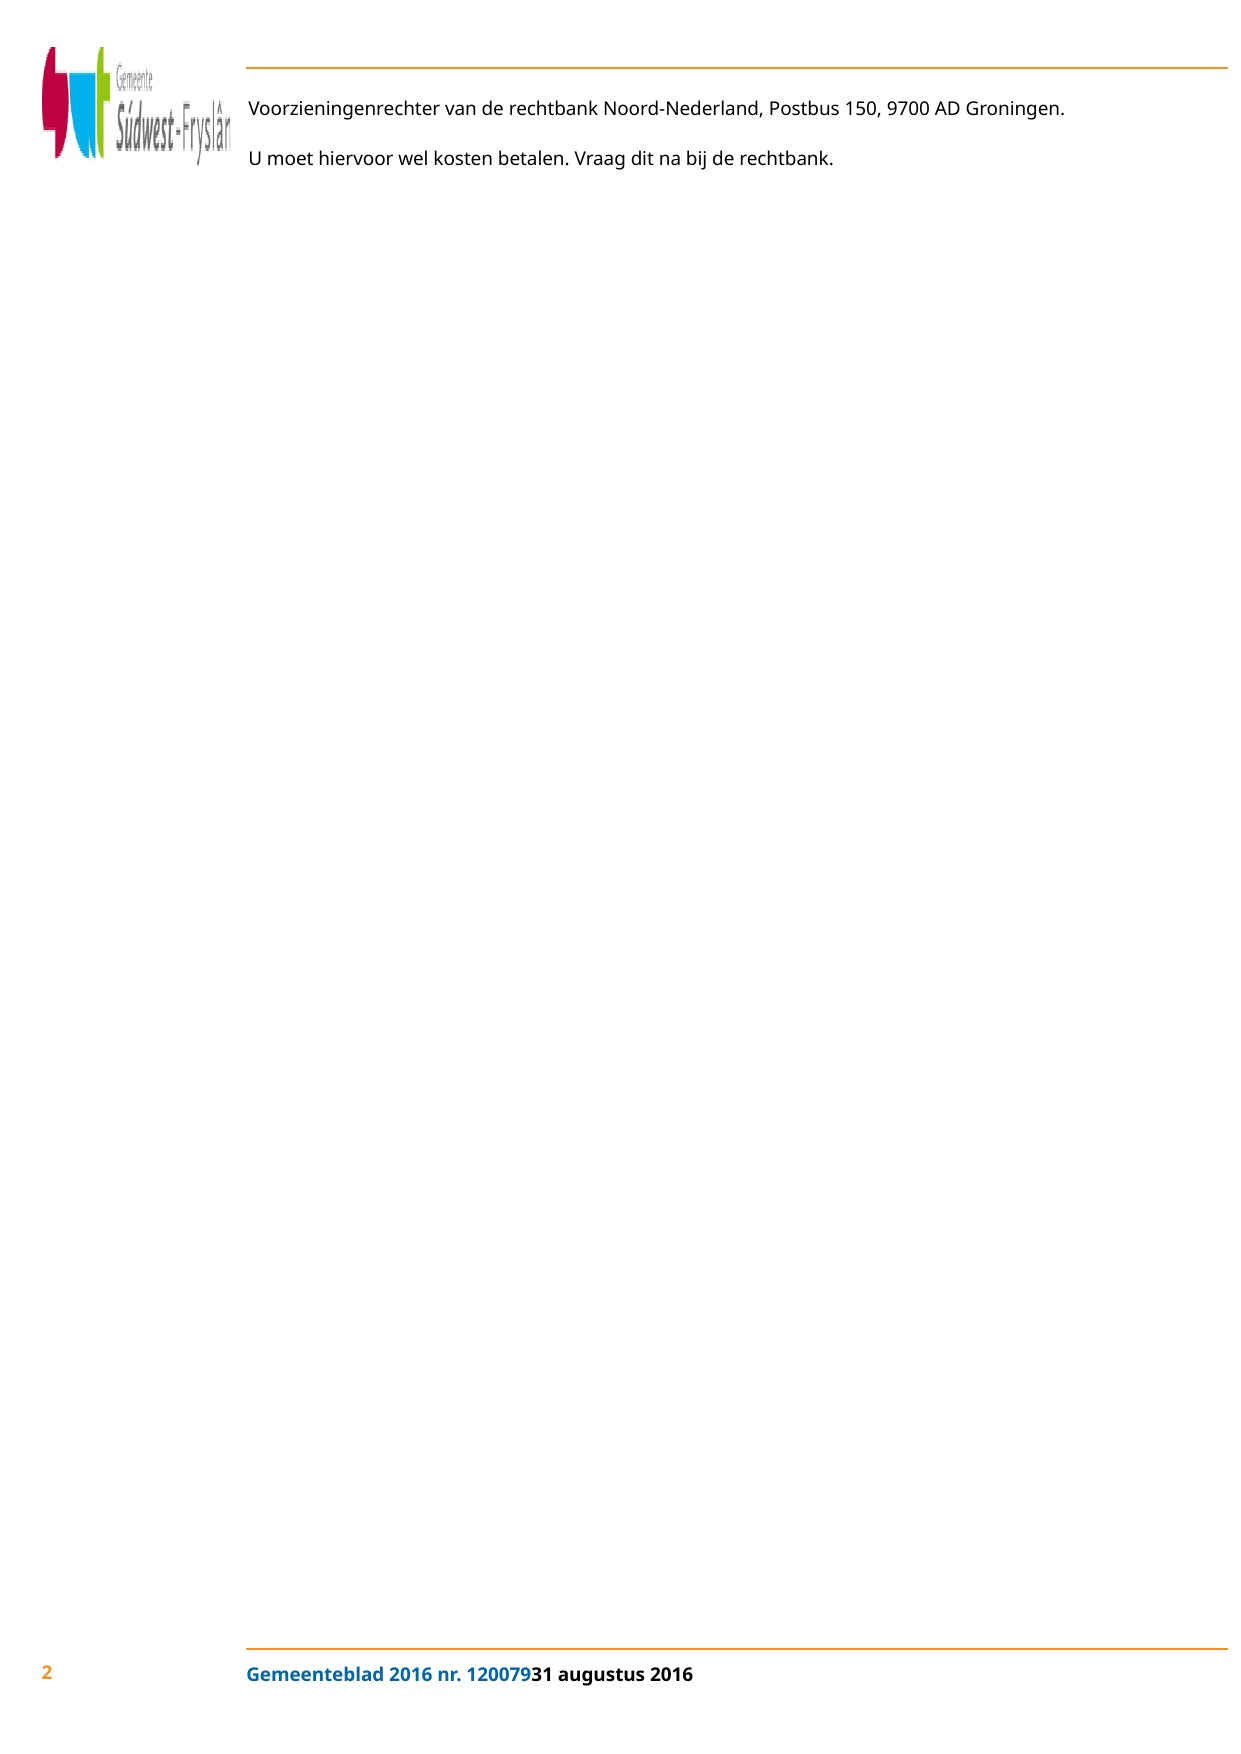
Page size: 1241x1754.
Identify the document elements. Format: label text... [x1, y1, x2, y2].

text Voorzieningenrechter van de rechtbank Noord-Nederland, Postbus 150, 9700 AD Groningen. [248, 95, 1152, 121]
picture [41, 47, 231, 172]
text U moet hiervoor wel kosten betalen. Vraag dit na bij de rechtbank. [248, 145, 1152, 171]
